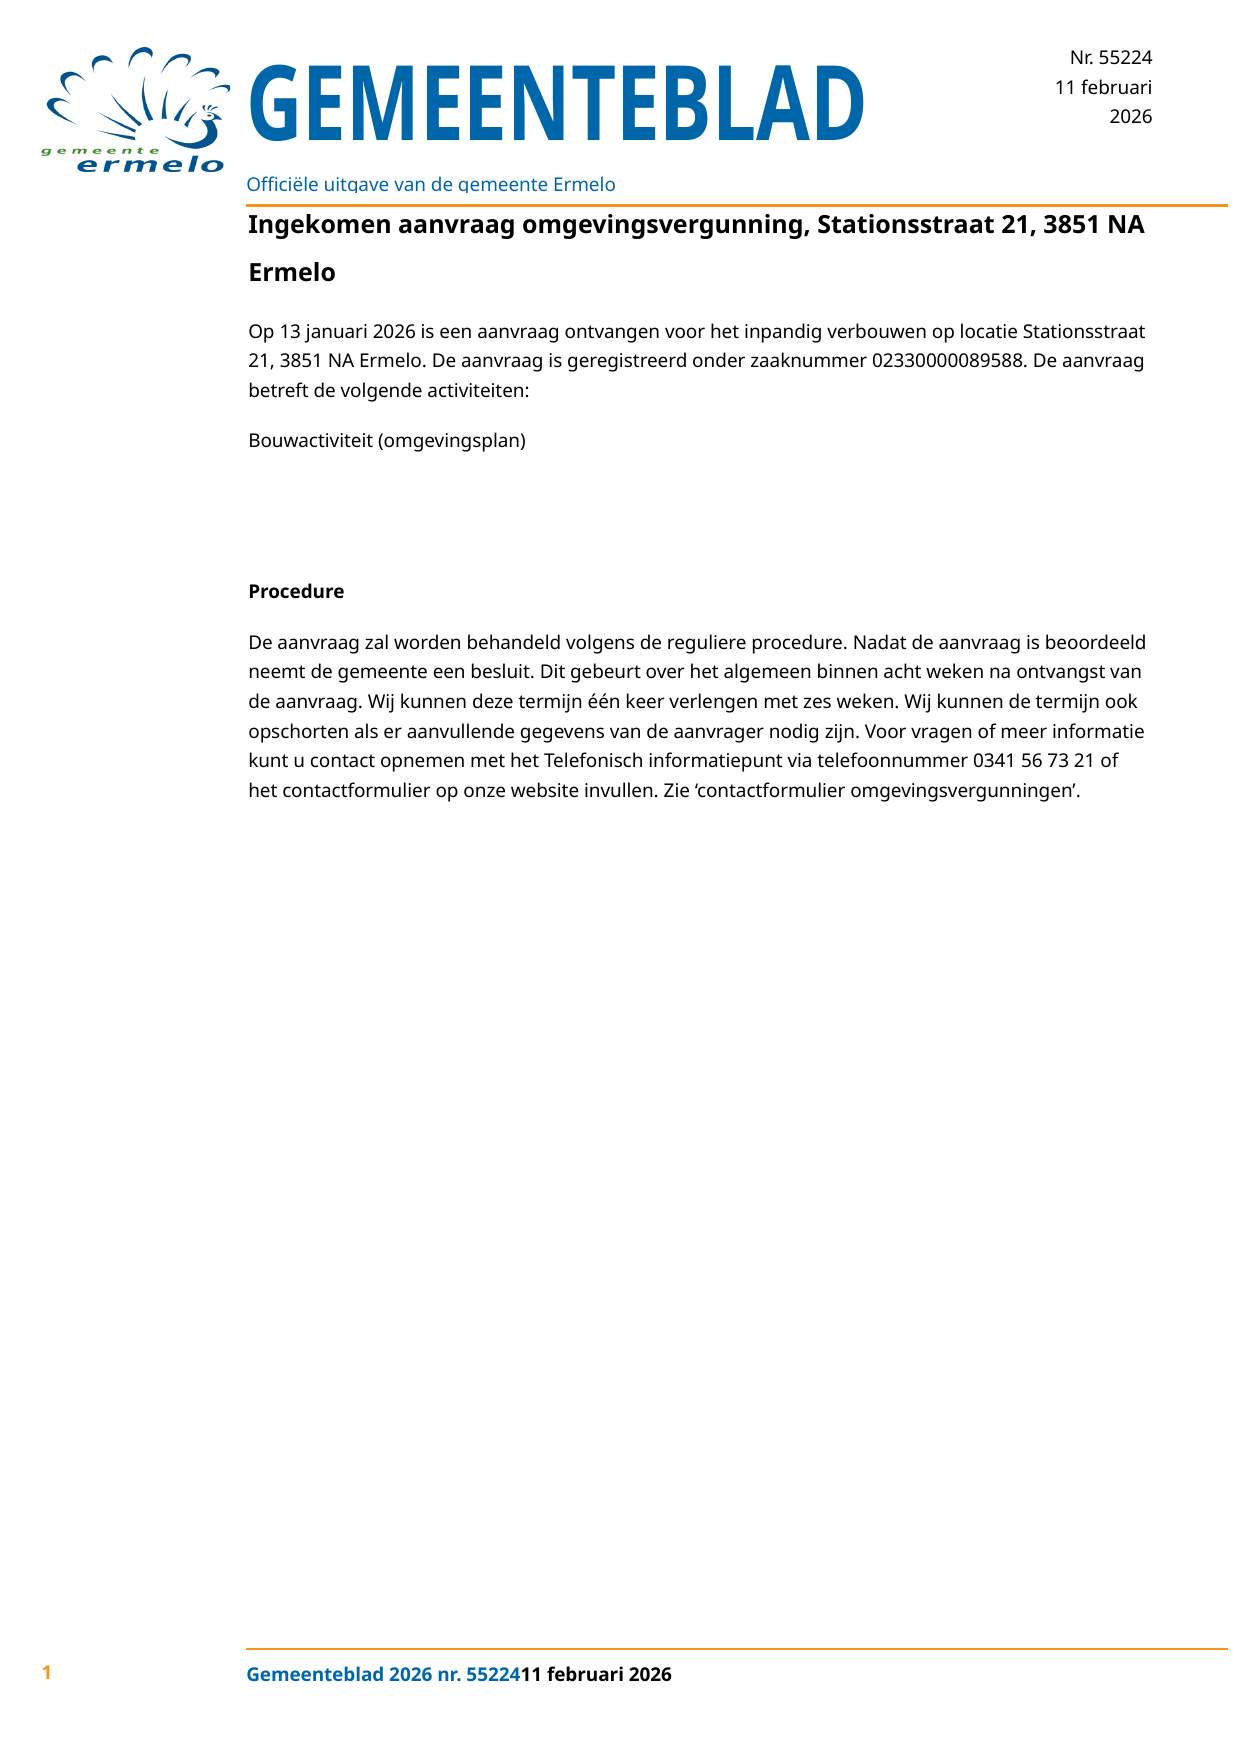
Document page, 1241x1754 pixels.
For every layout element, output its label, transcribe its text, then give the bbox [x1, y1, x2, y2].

text Procedure [248, 579, 1152, 604]
picture [41, 47, 231, 172]
text Bouwactiviteit (omgevingsplan) [248, 427, 1152, 453]
text Op 13 januari 2026 is een aanvraag ontvangen voor het inpandig verbouwen op locatie Stationsstraat 21, 3851 NA Ermelo. De aanvraag is geregistreerd onder zaaknummer 02330000089588. De aanvraag betreft de volgende activiteiten: [248, 318, 1152, 403]
text Ingekomen aanvraag omgevingsvergunning, Stationsstraat 21, 3851 NA Ermelo [248, 207, 1152, 288]
text De aanvraag zal worden behandeld volgens de reguliere procedure. Nadat de aanvraag is beoordeeld neemt de gemeente een besluit. Dit gebeurt over het algemeen binnen acht weken na ontvangst van de aanvraag. Wij kunnen deze termijn één keer verlengen met zes weken. Wij kunnen de termijn ook opschorten als er aanvullende gegevens van de aanvrager nodig zijn. Voor vragen of meer informatie kunt u contact opnemen met het Telefonisch informatiepunt via telefoonnummer 0341 56 73 21 of het contactformulier op onze website invullen. Zie ‘contactformulier omgevingsvergunningen’. [248, 629, 1152, 803]
